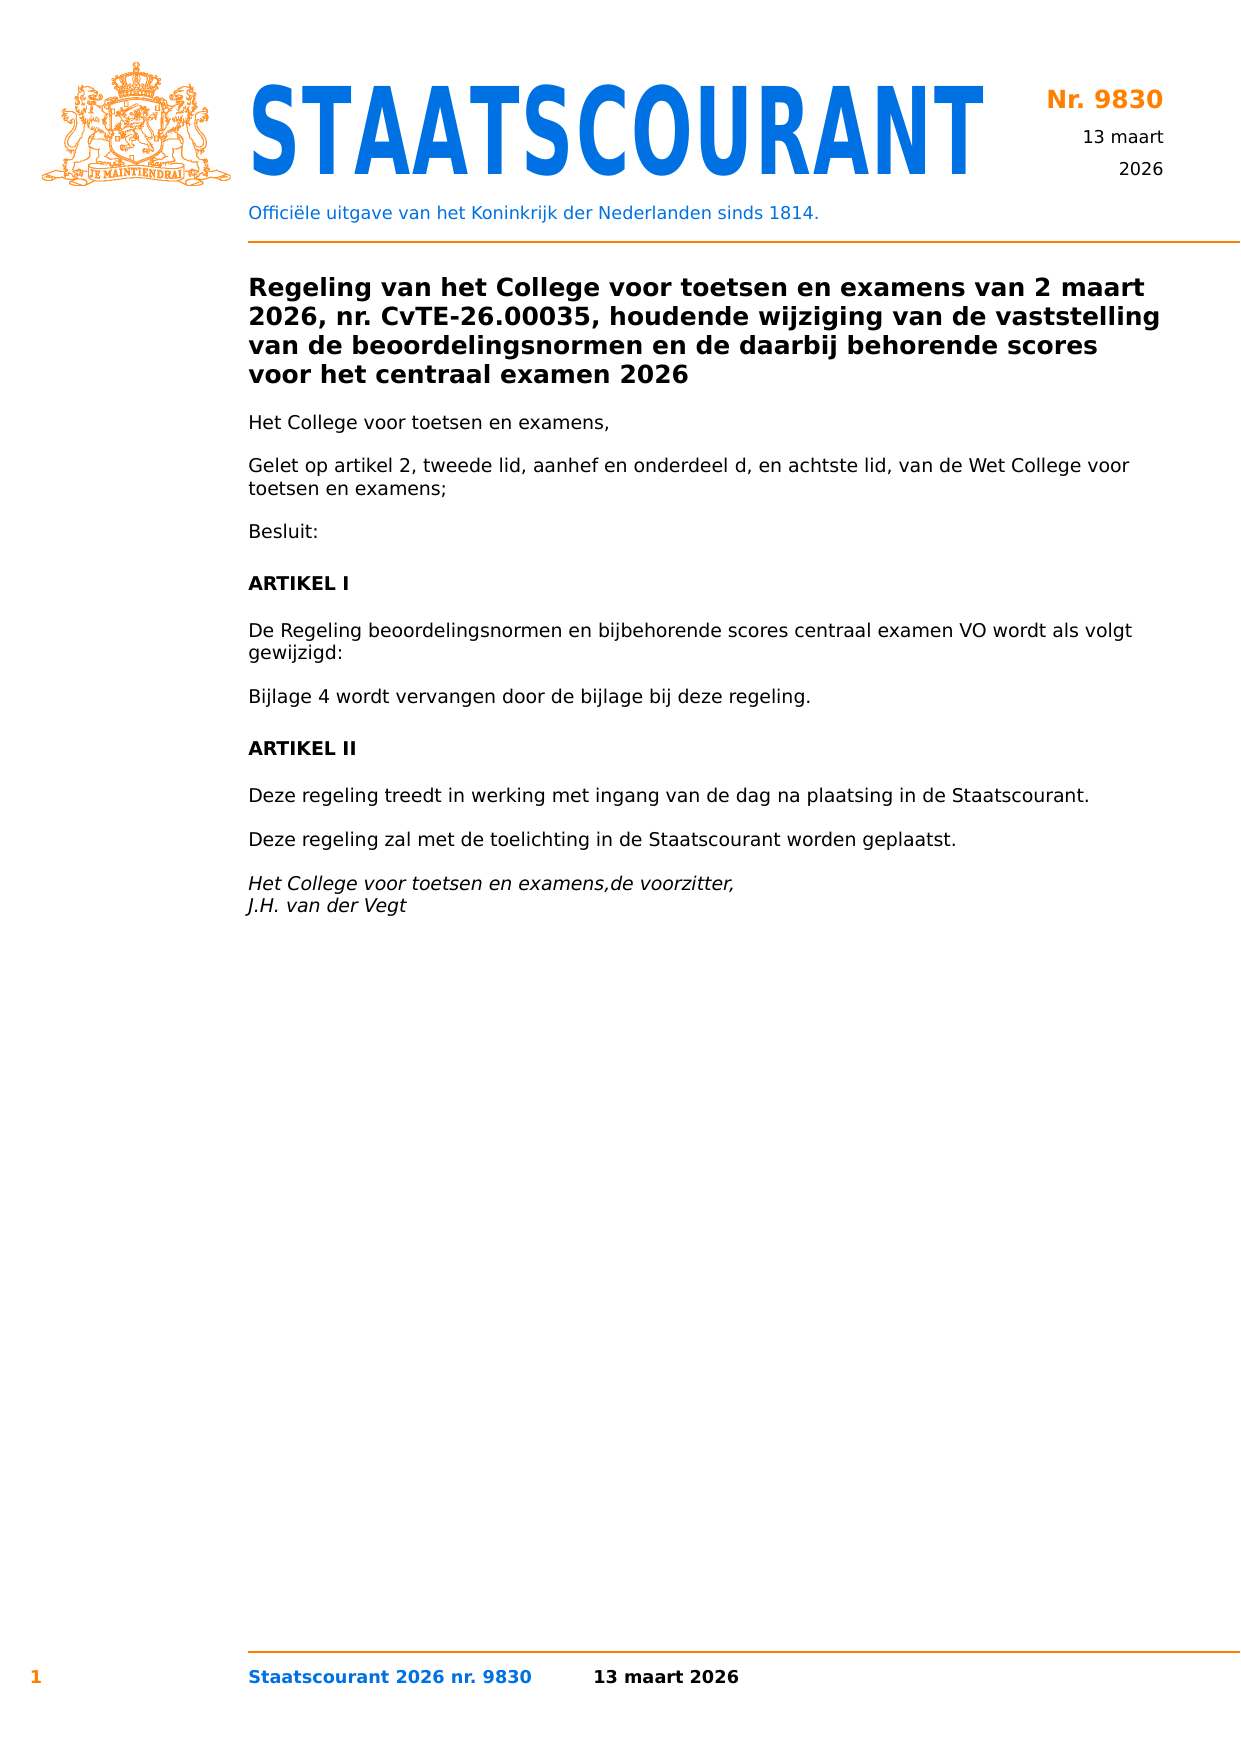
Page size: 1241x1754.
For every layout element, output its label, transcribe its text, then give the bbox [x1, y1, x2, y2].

table_header STAATSCOURANT [248, 62, 998, 203]
text Deze regeling treedt in werking met ingang van de dag na plaatsing in de Staatscourant. [248, 785, 1163, 807]
text Het College voor toetsen en examens, [248, 412, 1163, 433]
text Deze regeling zal met de toelichting in de Staatscourant worden geplaatst. [248, 829, 1163, 851]
table_header Nr. 9830 [998, 62, 1240, 121]
text De Regeling beoordelingsnormen en bijbehorende scores centraal examen VO wordt als volgt gewijzigd: [248, 620, 1163, 664]
subtitle ARTIKEL II [248, 738, 1163, 760]
text Gelet op artikel 2, tweede lid, aanhef en onderdeel d, en achtste lid, van de Wet College voor toetsen en examens; [248, 455, 1163, 499]
text Bijlage 4 wordt vervangen door de bijlage bij deze regeling. [248, 686, 1163, 708]
text Besluit: [248, 521, 1163, 543]
table_header [25, 62, 248, 241]
subtitle Regeling van het College voor toetsen en examens van 2 maart 2026, nr. CvTE-26.00035, houdende wijziging van de vaststelling van de beoordelingsnormen en de daarbij behorende scores voor het centraal examen 2026 [248, 273, 1163, 390]
text Het College voor toetsen en examens,de voorzitter, J.H. van der Vegt [248, 873, 1163, 917]
table_cell 2026 [998, 153, 1240, 203]
table_cell 13 maart [998, 121, 1240, 153]
subtitle ARTIKEL I [248, 573, 1163, 595]
picture [41, 62, 231, 186]
table_cell Officiële uitgave van het Koninkrijk der Nederlanden sinds 1814. [248, 203, 1240, 241]
